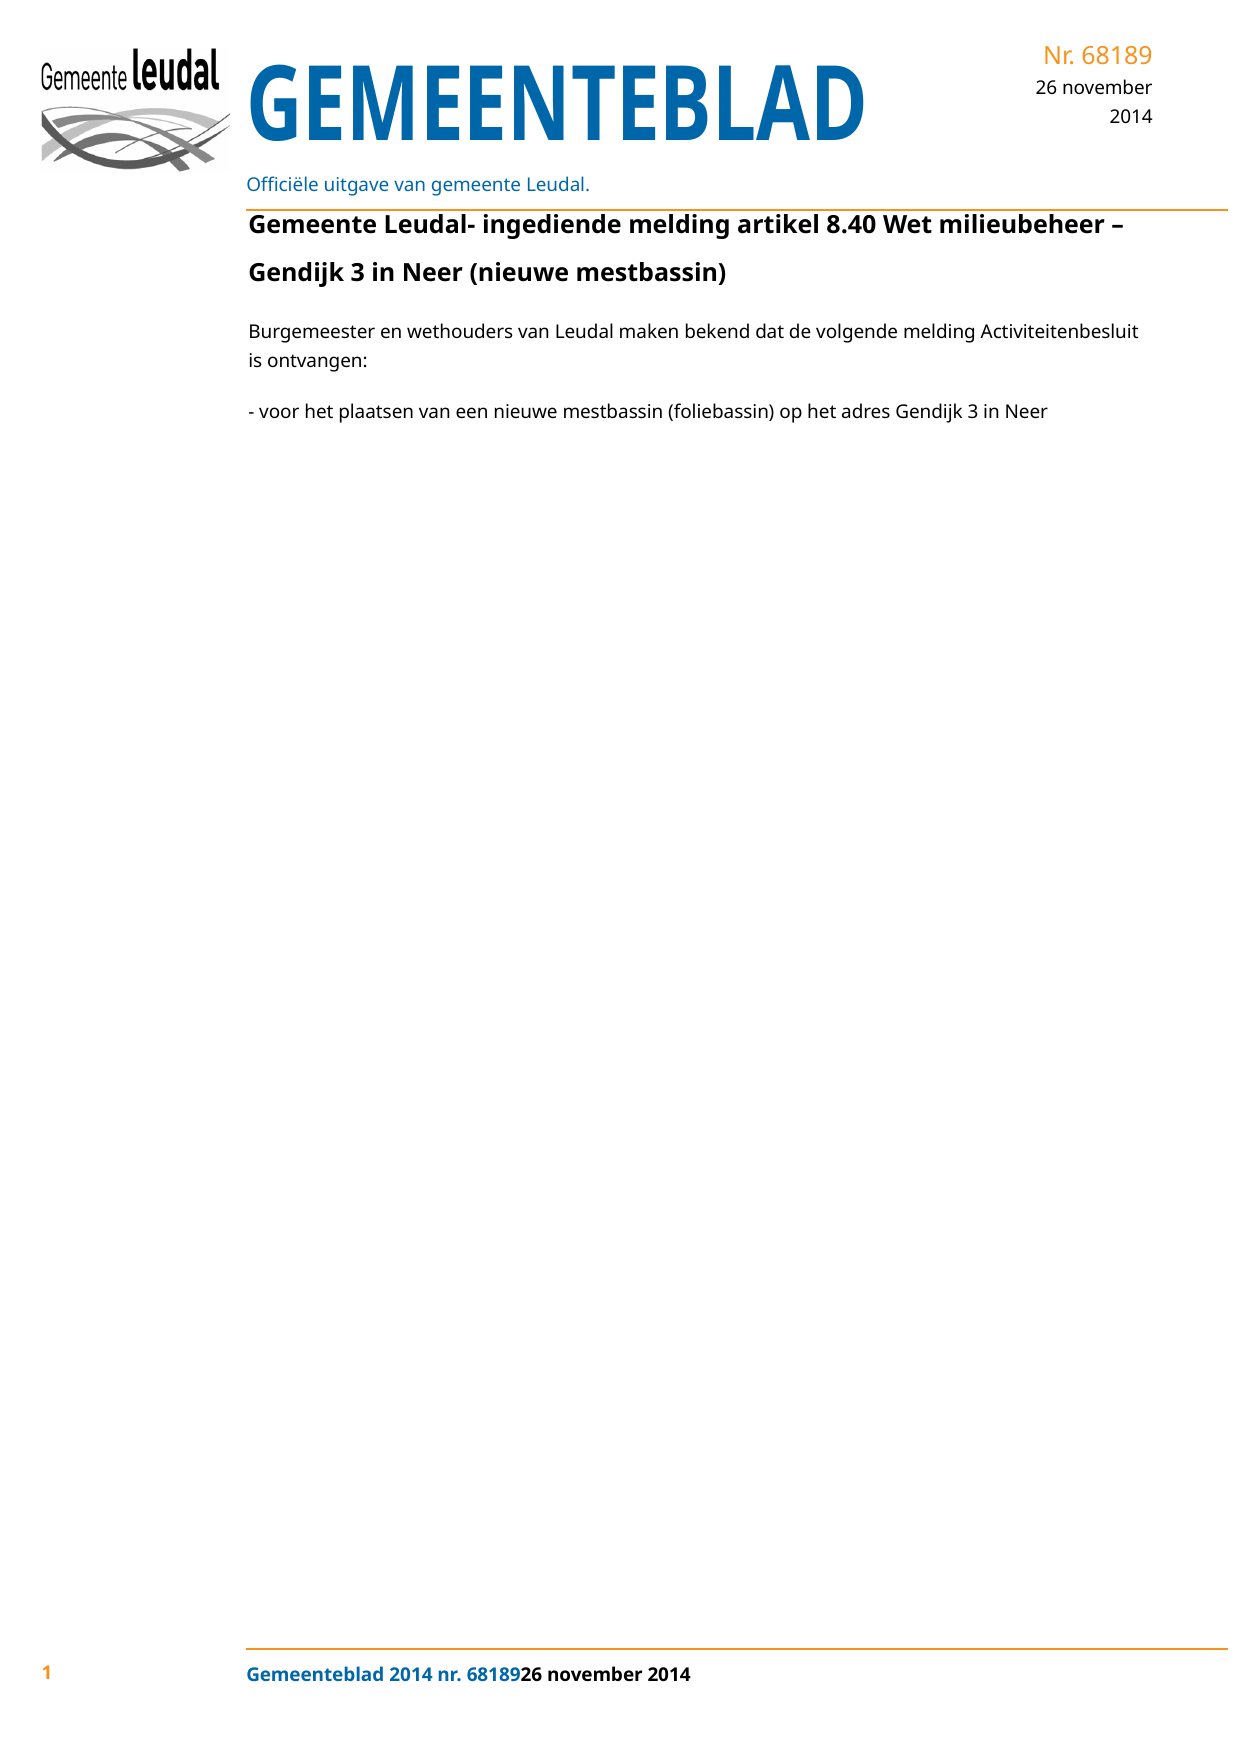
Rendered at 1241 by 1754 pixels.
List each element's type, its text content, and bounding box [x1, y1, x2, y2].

text - voor het plaatsen van een nieuwe mestbassin (foliebassin) op het adres Gendijk 3 in Neer [248, 398, 1152, 424]
text Gemeente Leudal- ingediende melding artikel 8.40 Wet milieubeheer – Gendijk 3 in Neer (nieuwe mestbassin) [248, 211, 1152, 288]
picture [41, 47, 231, 172]
text Burgemeester en wethouders van Leudal maken bekend dat de volgende melding Activiteitenbesluit is ontvangen: [248, 318, 1152, 373]
